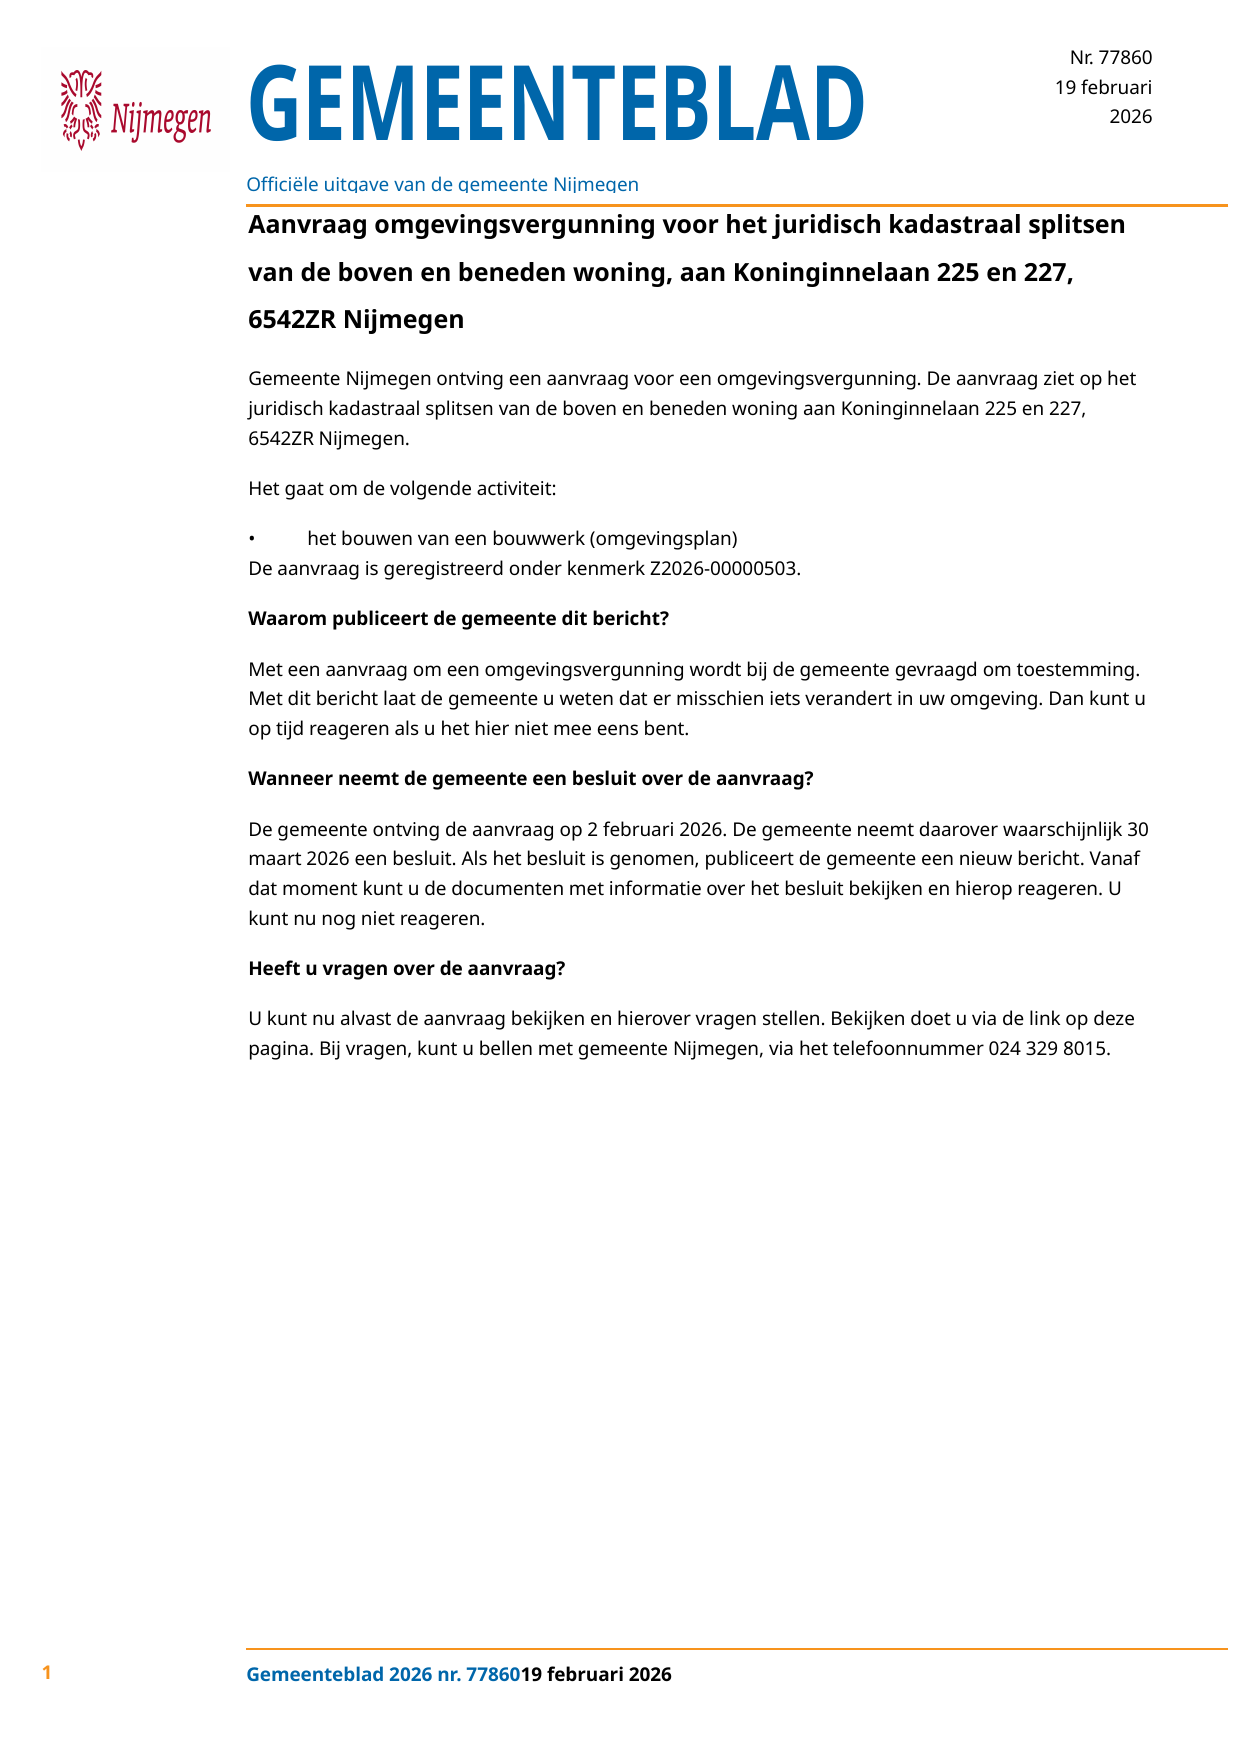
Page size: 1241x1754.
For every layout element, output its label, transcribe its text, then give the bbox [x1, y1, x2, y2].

text U kunt nu alvast de aanvraag bekijken en hierover vragen stellen. Bekijken doet u via de link op deze pagina. Bij vragen, kunt u bellen met gemeente Nijmegen, via het telefoonnummer 024 329 8015. [248, 1006, 1152, 1061]
text Wanneer neemt de gemeente een besluit over de aanvraag? [248, 766, 1152, 791]
text Gemeente Nijmegen ontving een aanvraag voor een omgevingsvergunning. De aanvraag ziet op het juridisch kadastraal splitsen van de boven en beneden woning aan Koninginnelaan 225 en 227, 6542ZR Nijmegen. [248, 366, 1152, 450]
text Het gaat om de volgende activiteit: [248, 475, 1152, 501]
text Aanvraag omgevingsvergunning voor het juridisch kadastraal splitsen van de boven en beneden woning, aan Koninginnelaan 225 en 227, 6542ZR Nijmegen [248, 207, 1152, 336]
text De aanvraag is geregistreerd onder kenmerk Z2026-00000503. [248, 555, 1152, 581]
text De gemeente ontving de aanvraag op 2 februari 2026. De gemeente neemt daarover waarschijnlijk 30 maart 2026 een besluit. Als het besluit is genomen, publiceert de gemeente een nieuw bericht. Vanaf dat moment kunt u de documenten met informatie over het besluit bekijken en hierop reageren. U kunt nu nog niet reageren. [248, 816, 1152, 930]
picture [41, 47, 231, 172]
list het bouwen van een bouwwerk (omgevingsplan) [248, 526, 1152, 551]
text Met een aanvraag om een omgevingsvergunning wordt bij de gemeente gevraagd om toestemming. Met dit bericht laat de gemeente u weten dat er misschien iets verandert in uw omgeving. Dan kunt u op tijd reageren als u het hier niet mee eens bent. [248, 656, 1152, 741]
text Waarom publiceert de gemeente dit bericht? [248, 606, 1152, 631]
text Heeft u vragen over de aanvraag? [248, 955, 1152, 981]
